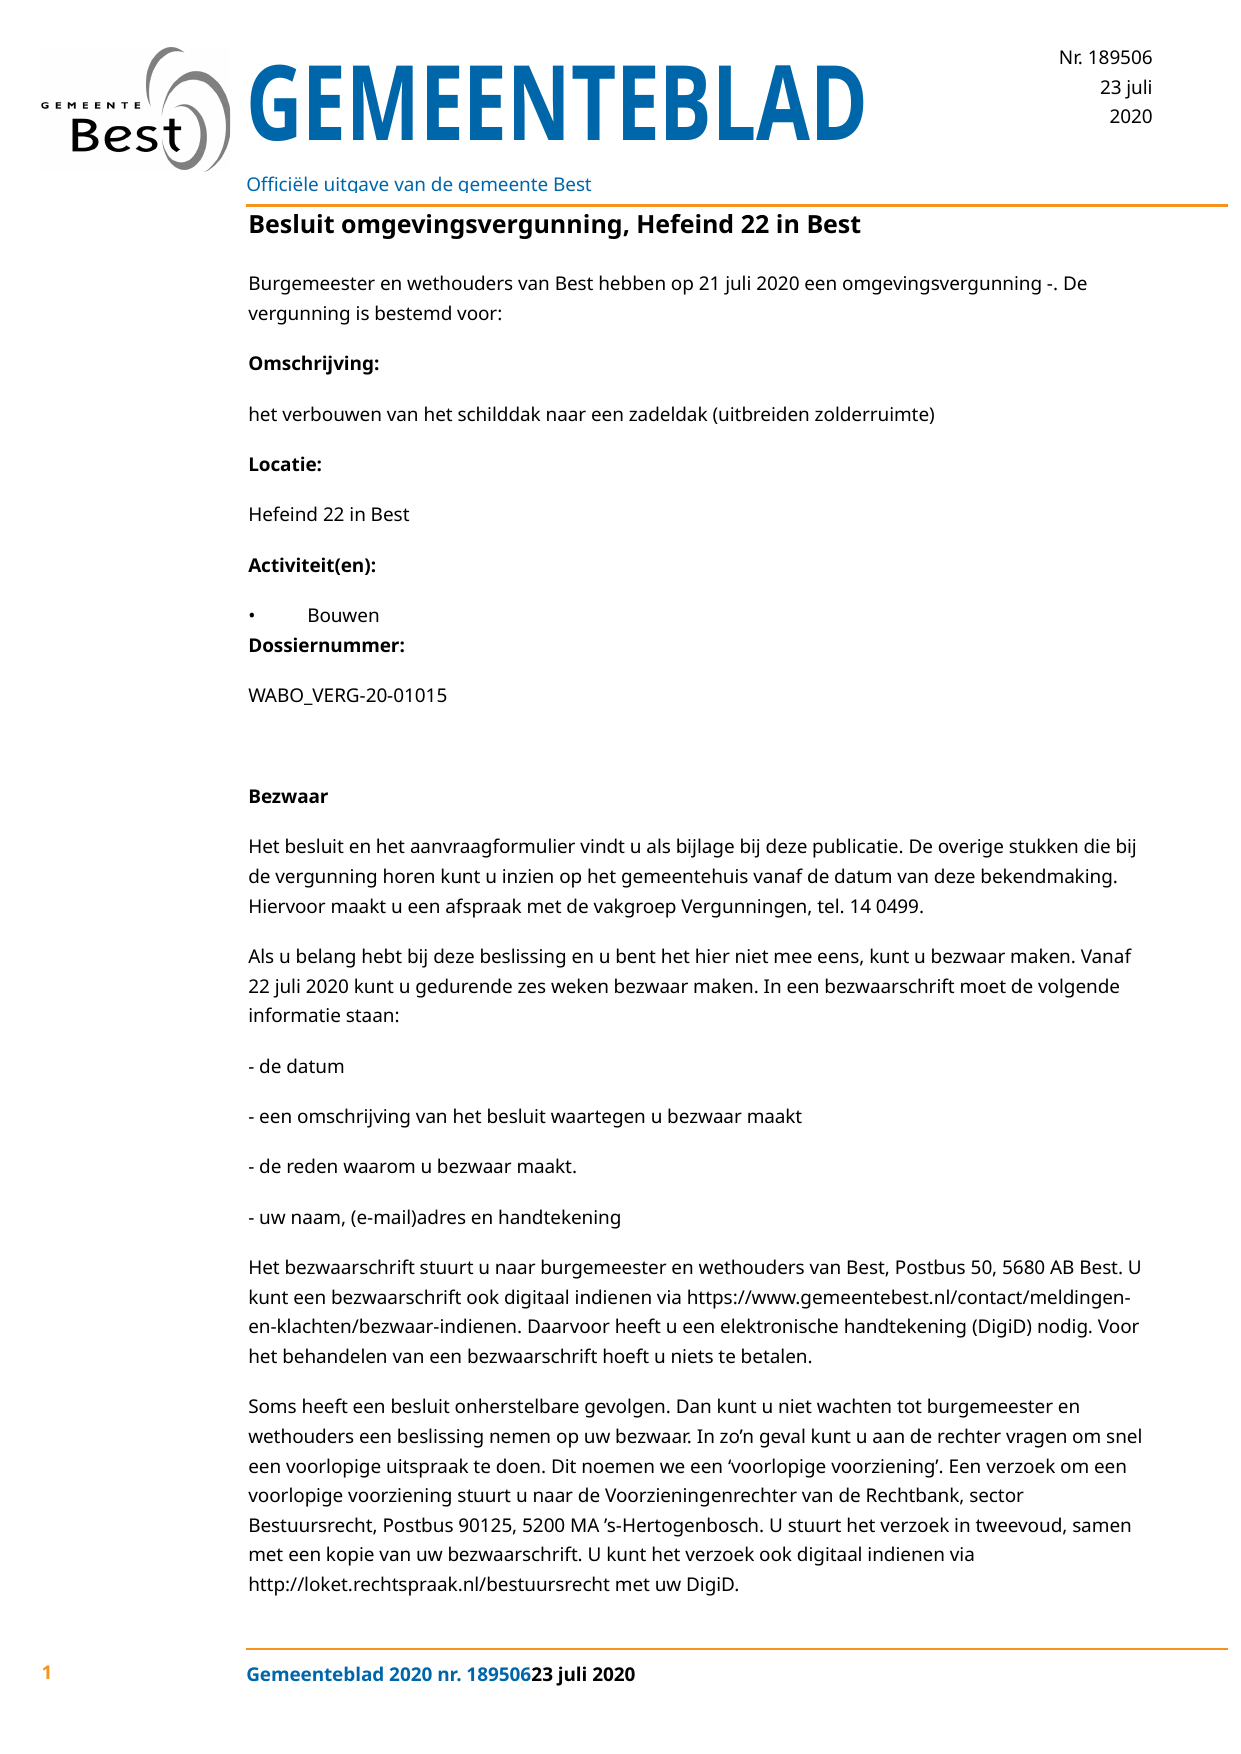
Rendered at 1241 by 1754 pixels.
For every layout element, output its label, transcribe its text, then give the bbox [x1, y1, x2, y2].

text - uw naam, (e-mail)adres en handtekening [248, 1204, 1152, 1230]
text Het besluit en het aanvraagformulier vindt u als bijlage bij deze publicatie. De overige stukken die bij de vergunning horen kunt u inzien op het gemeentehuis vanaf de datum van deze bekendmaking. Hiervoor maakt u een afspraak met de vakgroep Vergunningen, tel. 14 0499. [248, 834, 1152, 918]
text het verbouwen van het schilddak naar een zadeldak (uitbreiden zolderruimte) [248, 401, 1152, 426]
list Bouwen [248, 602, 1152, 628]
text - de reden waarom u bezwaar maakt. [248, 1154, 1152, 1179]
text Dossiernummer: [248, 632, 1152, 658]
text Het bezwaarschrift stuurt u naar burgemeester en wethouders van Best, Postbus 50, 5680 AB Best. U kunt een bezwaarschrift ook digitaal indienen via https://www.gemeentebest.nl/contact/meldingen-en-klachten/bezwaar-indienen. Daarvoor heeft u een elektronische handtekening (DigiD) nodig. Voor het behandelen van een bezwaarschrift hoeft u niets te betalen. [248, 1254, 1152, 1369]
text Activiteit(en): [248, 552, 1152, 578]
text Bezwaar [248, 783, 1152, 809]
text WABO_VERG-20-01015 [248, 682, 1152, 708]
text Als u belang hebt bij deze beslissing en u bent het hier niet mee eens, kunt u bezwaar maken. Vanaf 22 juli 2020 kunt u gedurende zes weken bezwaar maken. In een bezwaarschrift moet de volgende informatie staan: [248, 943, 1152, 1028]
text Omschrijving: [248, 350, 1152, 376]
text - een omschrijving van het besluit waartegen u bezwaar maakt [248, 1103, 1152, 1129]
text Besluit omgevingsvergunning, Hefeind 22 in Best [248, 207, 1152, 241]
text Locatie: [248, 451, 1152, 477]
text Burgemeester en wethouders van Best hebben op 21 juli 2020 een omgevingsvergunning -. De vergunning is bestemd voor: [248, 270, 1152, 326]
text Soms heeft een besluit onherstelbare gevolgen. Dan kunt u niet wachten tot burgemeester en wethouders een beslissing nemen op uw bezwaar. In zo’n geval kunt u aan de rechter vragen om snel een voorlopige uitspraak te doen. Dit noemen we een ‘voorlopige voorziening’. Een verzoek om een voorlopige voorziening stuurt u naar de Voorzieningenrechter van de Rechtbank, sector Bestuursrecht, Postbus 90125, 5200 MA ’s-Hertogenbosch. U stuurt het verzoek in tweevoud, samen met een kopie van uw bezwaarschrift. U kunt het verzoek ook digitaal indienen via http://loket.rechtspraak.nl/bestuursrecht met uw DigiD. [248, 1394, 1152, 1597]
text - de datum [248, 1053, 1152, 1078]
text Hefeind 22 in Best [248, 502, 1152, 527]
picture [41, 47, 231, 172]
